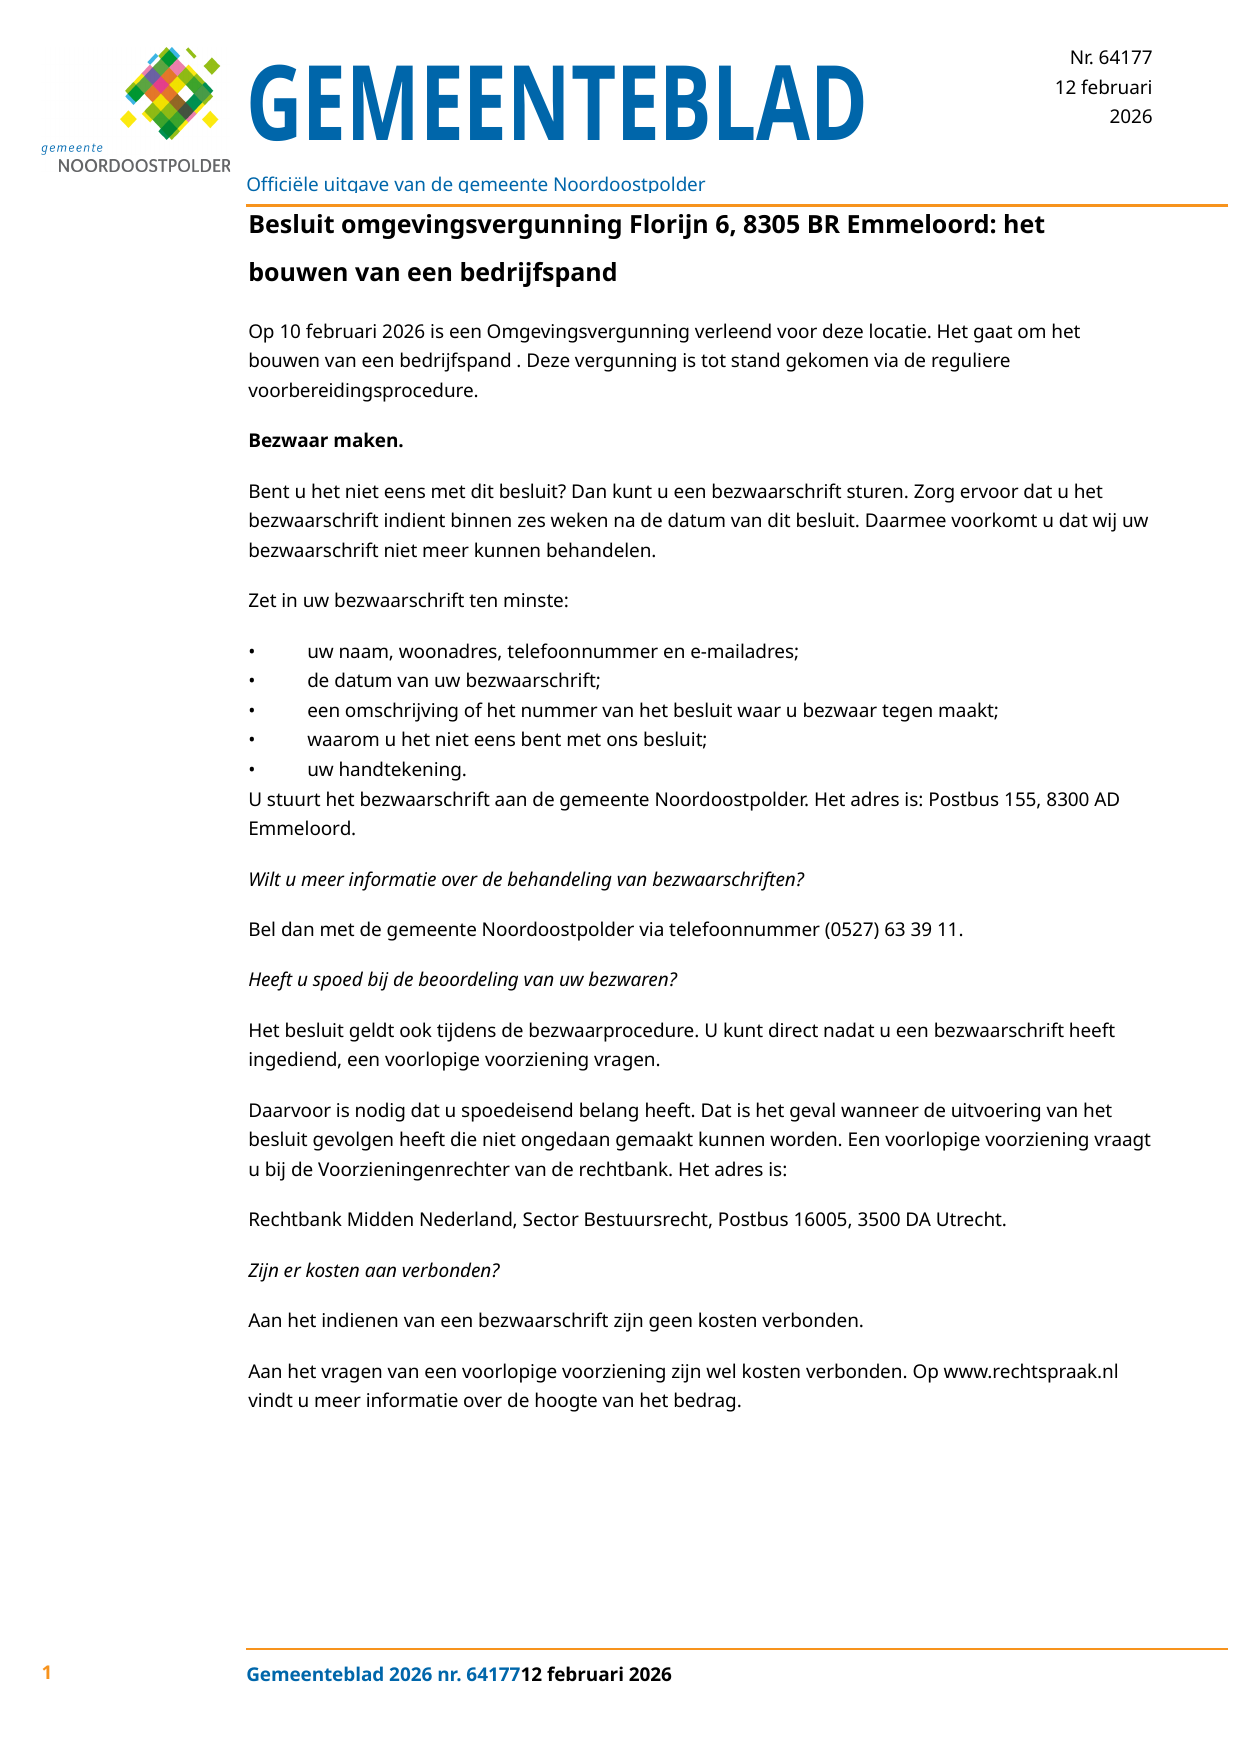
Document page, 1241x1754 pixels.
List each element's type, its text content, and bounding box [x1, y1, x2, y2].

text Bezwaar maken. [248, 427, 1152, 453]
list waarom u het niet eens bent met ons besluit; [248, 727, 1152, 752]
list uw naam, woonadres, telefoonnummer en e-mailadres; [248, 638, 1152, 664]
text Zijn er kosten aan verbonden? [248, 1257, 1152, 1283]
list uw handtekening. [248, 756, 1152, 782]
text U stuurt het bezwaarschrift aan de gemeente Noordoostpolder. Het adres is: Postbus 155, 8300 AD Emmeloord. [248, 786, 1152, 841]
text Wilt u meer informatie over de behandeling van bezwaarschriften? [248, 866, 1152, 892]
text Rechtbank Midden Nederland, Sector Bestuursrecht, Postbus 16005, 3500 DA Utrecht. [248, 1207, 1152, 1232]
list een omschrijving of het nummer van het besluit waar u bezwaar tegen maakt; [248, 697, 1152, 723]
text Bent u het niet eens met dit besluit? Dan kunt u een bezwaarschrift sturen. Zorg ervoor dat u het bezwaarschrift indient binnen zes weken na de datum van dit besluit. Daarmee voorkomt u dat wij uw bezwaarschrift niet meer kunnen behandelen. [248, 478, 1152, 563]
list de datum van uw bezwaarschrift; [248, 667, 1152, 693]
text Heeft u spoed bij de beoordeling van uw bezwaren? [248, 967, 1152, 992]
text Aan het vragen van een voorlopige voorziening zijn wel kosten verbonden. Op www.rechtspraak.nl vindt u meer informatie over de hoogte van het bedrag. [248, 1358, 1152, 1413]
text Aan het indienen van een bezwaarschrift zijn geen kosten verbonden. [248, 1307, 1152, 1333]
text Zet in uw bezwaarschrift ten minste: [248, 587, 1152, 613]
text Op 10 februari 2026 is een Omgevingsvergunning verleend voor deze locatie. Het gaat om het bouwen van een bedrijfspand . Deze vergunning is tot stand gekomen via de reguliere voorbereidingsprocedure. [248, 318, 1152, 403]
text Besluit omgevingsvergunning Florijn 6, 8305 BR Emmeloord: het bouwen van een bedrijfspand [248, 207, 1152, 288]
text Bel dan met de gemeente Noordoostpolder via telefoonnummer (0527) 63 39 11. [248, 916, 1152, 942]
text Daarvoor is nodig dat u spoedeisend belang heeft. Dat is het geval wanneer de uitvoering van het besluit gevolgen heeft die niet ongedaan gemaakt kunnen worden. Een voorlopige voorziening vraagt u bij de Voorzieningenrechter van de rechtbank. Het adres is: [248, 1097, 1152, 1182]
text Het besluit geldt ook tijdens de bezwaarprocedure. U kunt direct nadat u een bezwaarschrift heeft ingediend, een voorlopige voorziening vragen. [248, 1017, 1152, 1072]
picture [41, 47, 231, 172]
